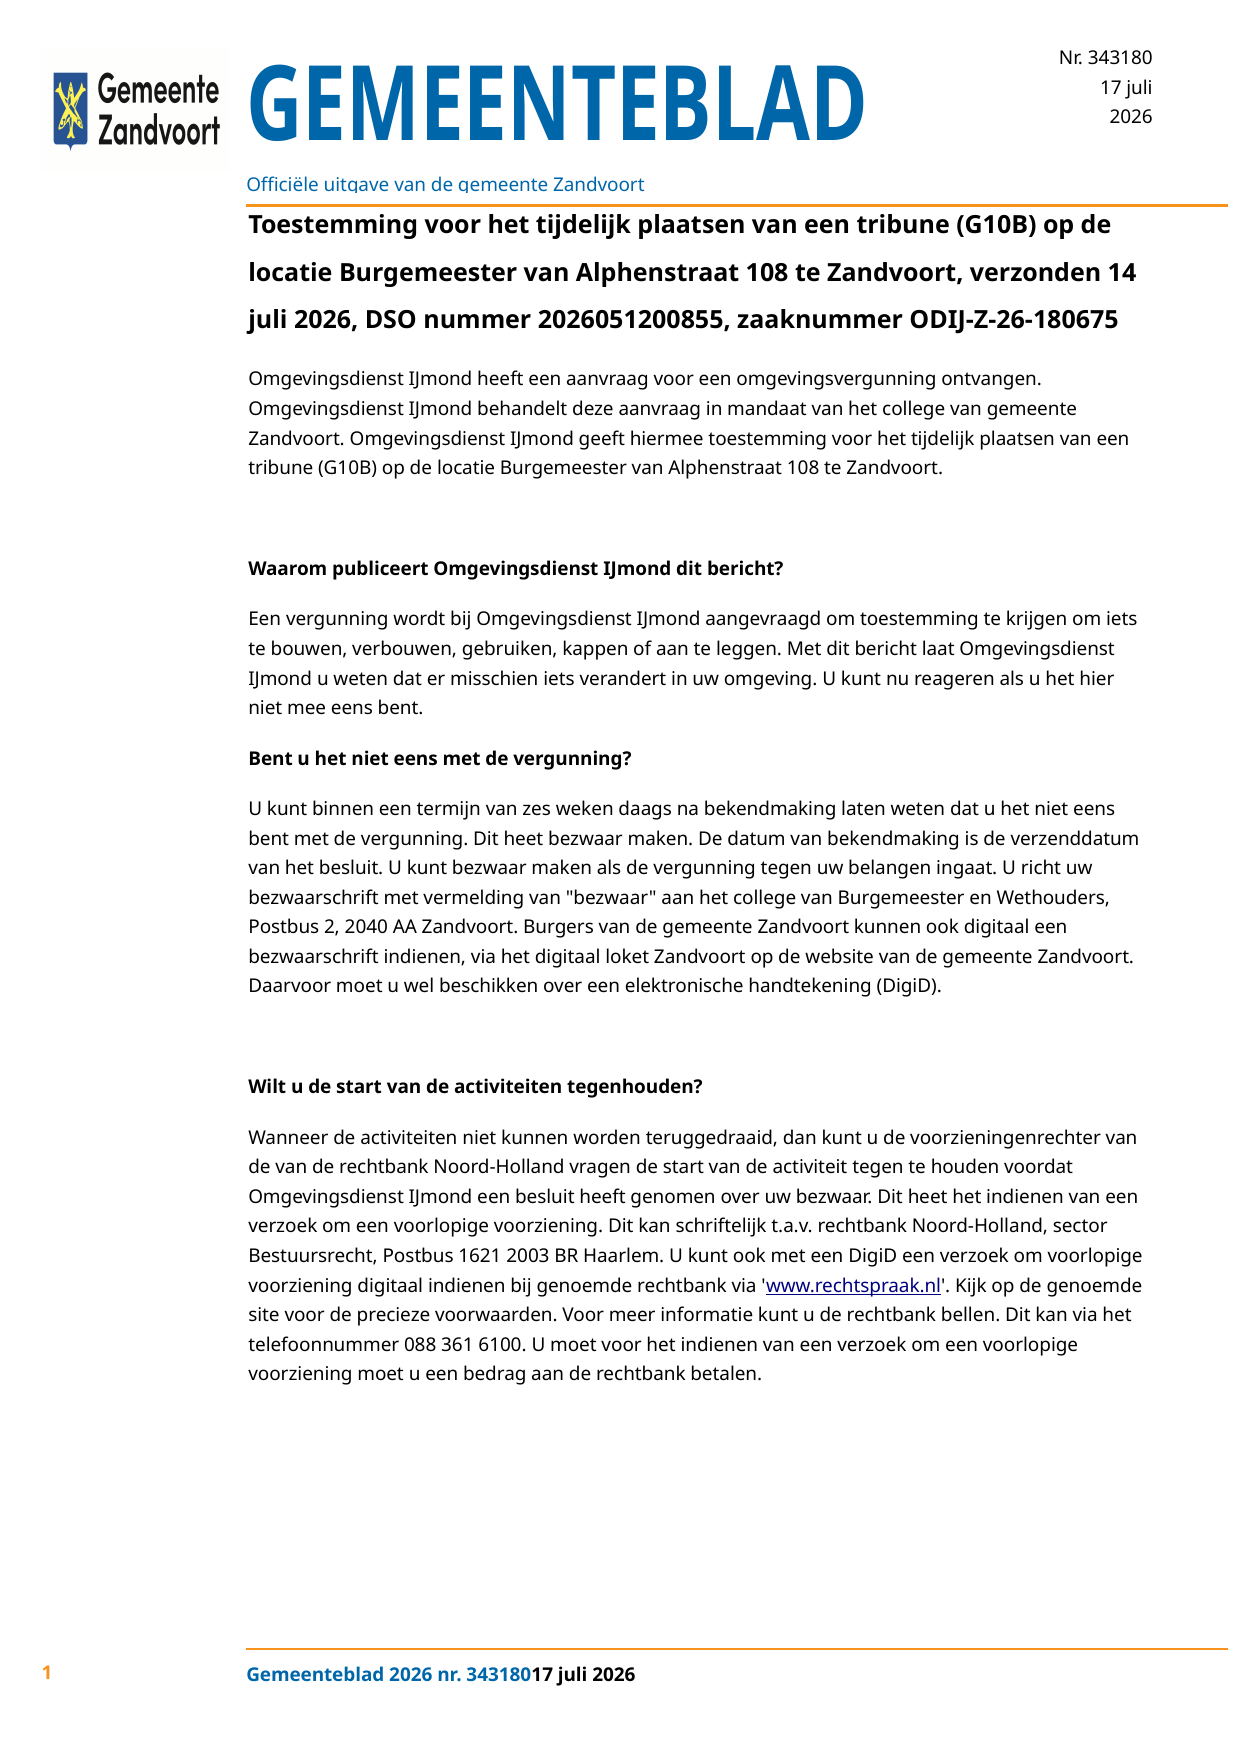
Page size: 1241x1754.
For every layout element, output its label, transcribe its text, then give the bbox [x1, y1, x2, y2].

text Wilt u de start van de activiteiten tegenhouden? [248, 1073, 1152, 1099]
text Een vergunning wordt bij Omgevingsdienst IJmond aangevraagd om toestemming te krijgen om iets te bouwen, verbouwen, gebruiken, kappen of aan te leggen. Met dit bericht laat Omgevingsdienst IJmond u weten dat er misschien iets verandert in uw omgeving. U kunt nu reageren als u het hier niet mee eens bent. [248, 606, 1152, 720]
text Waarom publiceert Omgevingsdienst IJmond dit bericht? [248, 555, 1152, 581]
picture [41, 47, 231, 172]
text Wanneer de activiteiten niet kunnen worden teruggedraaid, dan kunt u de voorzieningenrechter van de van de rechtbank Noord-Holland vragen de start van de activiteit tegen te houden voordat Omgevingsdienst IJmond een besluit heeft genomen over uw bezwaar. Dit heet het indienen van een verzoek om een voorlopige voorziening. Dit kan schriftelijk t.a.v. rechtbank Noord-Holland, sector Bestuursrecht, Postbus 1621 2003 BR Haarlem. U kunt ook met een DigiD een verzoek om voorlopige voorziening digitaal indienen bij genoemde rechtbank via 'www.rechtspraak.nl'. Kijk op de genoemde site voor de precieze voorwaarden. Voor meer informatie kunt u de rechtbank bellen. Dit kan via het telefoonnummer 088 361 6100. U moet voor het indienen van een verzoek om een voorlopige voorziening moet u een bedrag aan de rechtbank betalen. [248, 1124, 1152, 1386]
text U kunt binnen een termijn van zes weken daags na bekendmaking laten weten dat u het niet eens bent met de vergunning. Dit heet bezwaar maken. De datum van bekendmaking is de verzenddatum van het besluit. U kunt bezwaar maken als de vergunning tegen uw belangen ingaat. U richt uw bezwaarschrift met vermelding van "bezwaar" aan het college van Burgemeester en Wethouders, Postbus 2, 2040 AA Zandvoort. Burgers van de gemeente Zandvoort kunnen ook digitaal een bezwaarschrift indienen, via het digitaal loket Zandvoort op de website van de gemeente Zandvoort. Daarvoor moet u wel beschikken over een elektronische handtekening (DigiD). [248, 795, 1152, 998]
text Omgevingsdienst IJmond heeft een aanvraag voor een omgevingsvergunning ontvangen. Omgevingsdienst IJmond behandelt deze aanvraag in mandaat van het college van gemeente Zandvoort. Omgevingsdienst IJmond geeft hiermee toestemming voor het tijdelijk plaatsen van een tribune (G10B) op de locatie Burgemeester van Alphenstraat 108 te Zandvoort. [248, 366, 1152, 480]
text Bent u het niet eens met de vergunning? [248, 745, 1152, 770]
text Toestemming voor het tijdelijk plaatsen van een tribune (G10B) op de locatie Burgemeester van Alphenstraat 108 te Zandvoort, verzonden 14 juli 2026, DSO nummer 2026051200855, zaaknummer ODIJ-Z-26-180675 [248, 207, 1152, 336]
